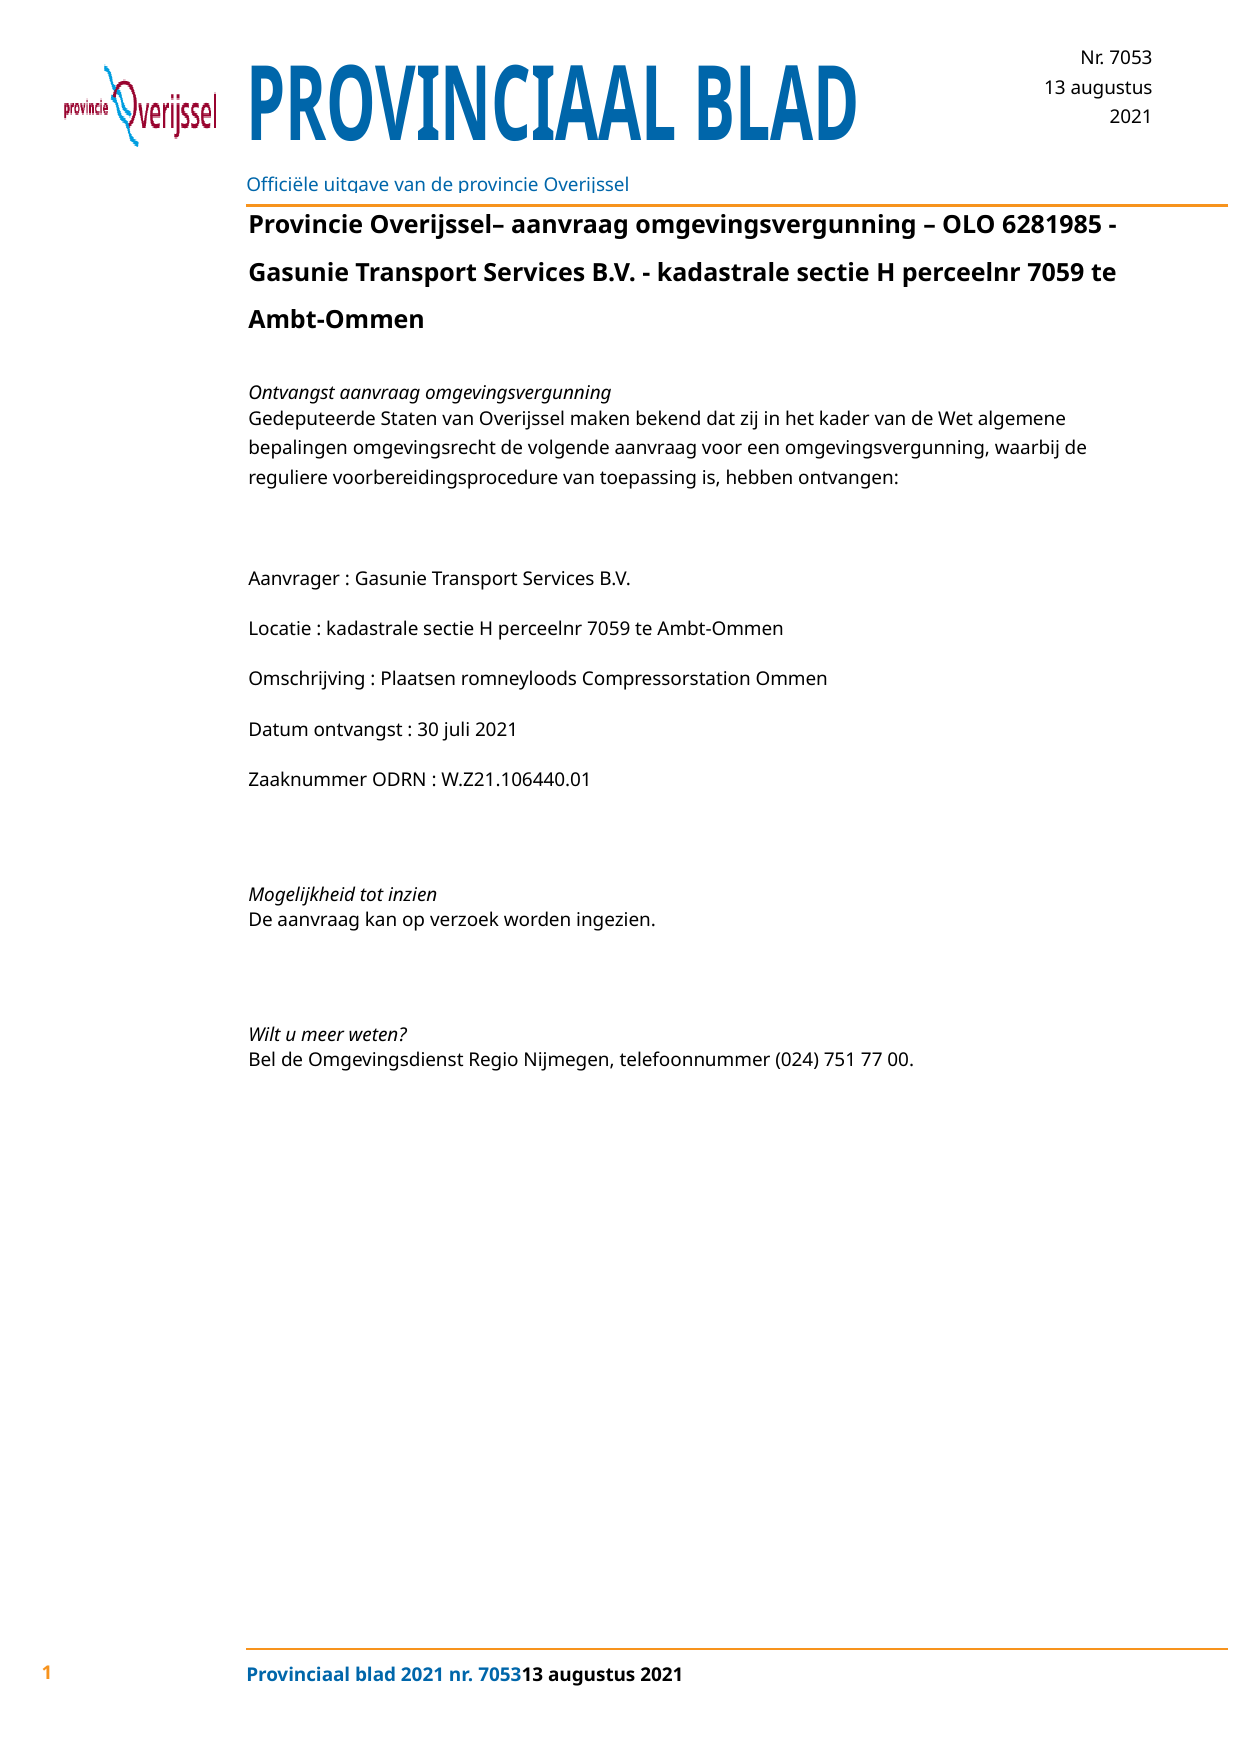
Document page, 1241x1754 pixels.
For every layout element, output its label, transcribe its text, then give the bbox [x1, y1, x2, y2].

text De aanvraag kan op verzoek worden ingezien. [248, 907, 1152, 932]
text Ontvangst aanvraag omgevingsvergunning [248, 379, 1152, 405]
text Locatie : kadastrale sectie H perceelnr 7059 te Ambt-Ommen [248, 615, 1152, 641]
text Provincie Overijssel– aanvraag omgevingsvergunning – OLO 6281985 - Gasunie Transport Services B.V. - kadastrale sectie H perceelnr 7059 te Ambt-Ommen [248, 207, 1152, 336]
text Datum ontvangst : 30 juli 2021 [248, 716, 1152, 742]
text Aanvrager : Gasunie Transport Services B.V. [248, 565, 1152, 591]
text Zaaknummer ODRN : W.Z21.106440.01 [248, 766, 1152, 792]
picture [41, 47, 231, 172]
text Wilt u meer weten? [248, 1021, 1152, 1047]
text Omschrijving : Plaatsen romneyloods Compressorstation Ommen [248, 666, 1152, 691]
text Mogelijkheid tot inzien [248, 881, 1152, 907]
text Bel de Omgevingsdienst Regio Nijmegen, telefoonnummer (024) 751 77 00. [248, 1047, 1152, 1072]
text Gedeputeerde Staten van Overijssel maken bekend dat zij in het kader van de Wet algemene bepalingen omgevingsrecht de volgende aanvraag voor een omgevingsvergunning, waarbij de reguliere voorbereidingsprocedure van toepassing is, hebben ontvangen: [248, 405, 1152, 490]
